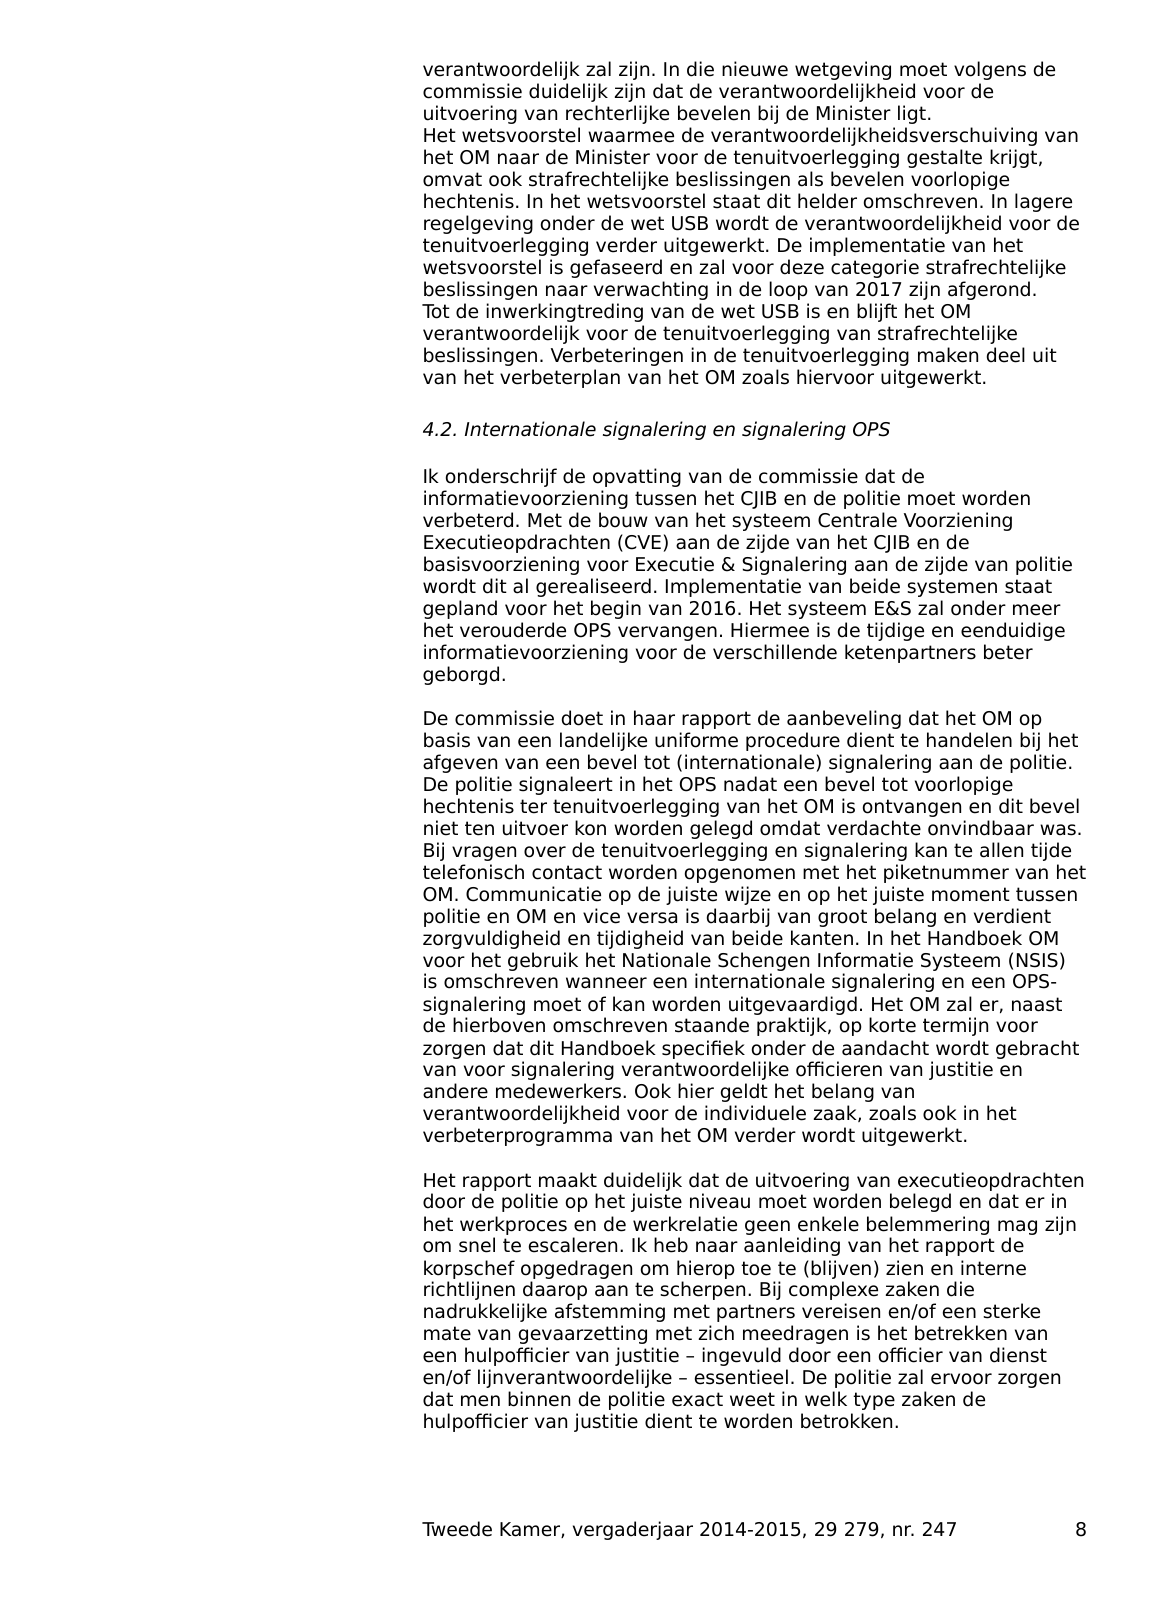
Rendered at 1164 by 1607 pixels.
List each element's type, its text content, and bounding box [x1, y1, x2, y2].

text De commissie doet in haar rapport de aanbeveling dat het OM op basis van een landelijke uniforme procedure dient te handelen bij het afgeven van een bevel tot (internationale) signalering aan de politie. [422, 708, 1087, 774]
text Ik onderschrijf de opvatting van de commissie dat de informatievoorziening tussen het CJIB en de politie moet worden verbeterd. Met de bouw van het systeem Centrale Voorziening Executieopdrachten (CVE) aan de zijde van het CJIB en de basisvoorziening voor Executie & Signalering aan de zijde van politie wordt dit al gerealiseerd. Implementatie van beide systemen staat gepland voor het begin van 2016. Het systeem E&S zal onder meer het verouderde OPS vervangen. Hiermee is de tijdige en eenduidige informatievoorziening voor de verschillende ketenpartners beter geborgd. [422, 466, 1087, 686]
text verantwoordelijk zal zijn. In die nieuwe wetgeving moet volgens de commissie duidelijk zijn dat de verantwoordelijkheid voor de uitvoering van rechterlijke bevelen bij de Minister ligt. [422, 59, 1087, 125]
subtitle 4.2. Internationale signalering en signalering OPS [422, 419, 1087, 441]
text Tot de inwerkingtreding van de wet USB is en blijft het OM verantwoordelijk voor de tenuitvoerlegging van strafrechtelijke beslissingen. Verbeteringen in de tenuitvoerlegging maken deel uit van het verbeterplan van het OM zoals hiervoor uitgewerkt. [422, 301, 1087, 389]
text Het wetsvoorstel waarmee de verantwoordelijkheidsverschuiving van het OM naar de Minister voor de tenuitvoerlegging gestalte krijgt, omvat ook strafrechtelijke beslissingen als bevelen voorlopige hechtenis. In het wetsvoorstel staat dit helder omschreven. In lagere regelgeving onder de wet USB wordt de verantwoordelijkheid voor de tenuitvoerlegging verder uitgewerkt. De implementatie van het wetsvoorstel is gefaseerd en zal voor deze categorie strafrechtelijke beslissingen naar verwachting in de loop van 2017 zijn afgerond. [422, 125, 1087, 301]
text De politie signaleert in het OPS nadat een bevel tot voorlopige hechtenis ter tenuitvoerlegging van het OM is ontvangen en dit bevel niet ten uitvoer kon worden gelegd omdat verdachte onvindbaar was. Bij vragen over de tenuitvoerlegging en signalering kan te allen tijde telefonisch contact worden opgenomen met het piketnummer van het OM. Communicatie op de juiste wijze en op het juiste moment tussen politie en OM en vice versa is daarbij van groot belang en verdient zorgvuldigheid en tijdigheid van beide kanten. In het Handboek OM voor het gebruik het Nationale Schengen Informatie Systeem (NSIS) is omschreven wanneer een internationale signalering en een OPS-signalering moet of kan worden uitgevaardigd. Het OM zal er, naast de hierboven omschreven staande praktijk, op korte termijn voor zorgen dat dit Handboek specifiek onder de aandacht wordt gebracht van voor signalering verantwoordelijke officieren van justitie en andere medewerkers. Ook hier geldt het belang van verantwoordelijkheid voor de individuele zaak, zoals ook in het verbeterprogramma van het OM verder wordt uitgewerkt. [422, 774, 1087, 1147]
text Het rapport maakt duidelijk dat de uitvoering van executieopdrachten door de politie op het juiste niveau moet worden belegd en dat er in het werkproces en de werkrelatie geen enkele belemmering mag zijn om snel te escaleren. Ik heb naar aanleiding van het rapport de korpschef opgedragen om hierop toe te (blijven) zien en interne richtlijnen daarop aan te scherpen. Bij complexe zaken die nadrukkelijke afstemming met partners vereisen en/of een sterke mate van gevaarzetting met zich meedragen is het betrekken van een hulpofficier van justitie – ingevuld door een officier van dienst en/of lijnverantwoordelijke – essentieel. De politie zal ervoor zorgen dat men binnen de politie exact weet in welk type zaken de hulpofficier van justitie dient te worden betrokken. [422, 1169, 1087, 1433]
